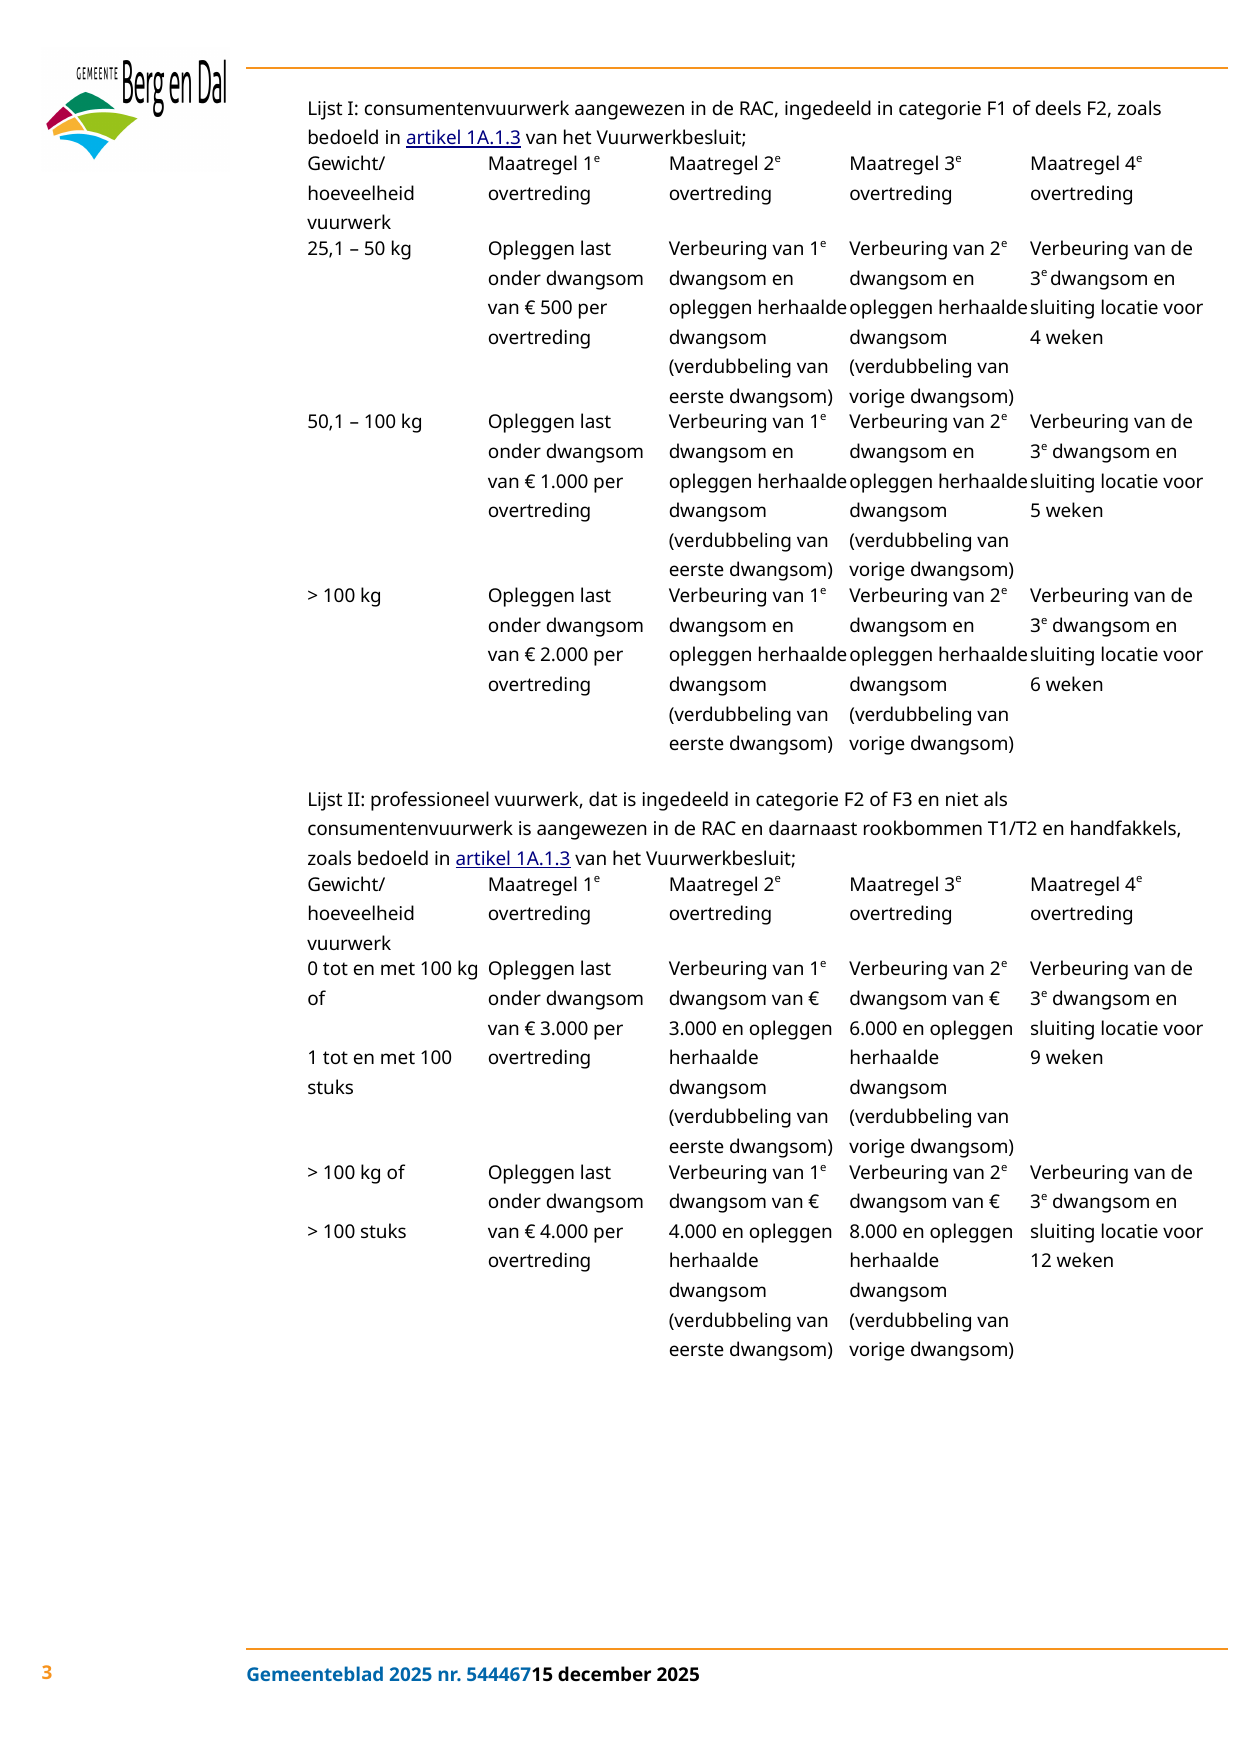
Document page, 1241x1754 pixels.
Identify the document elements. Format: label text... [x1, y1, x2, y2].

table_cell > 100 kg of > 100 stuks [307, 1159, 488, 1362]
table_cell Gewicht/ hoeveelheid vuurwerk [307, 150, 488, 235]
table_cell Gewicht/ hoeveelheid vuurwerk [307, 871, 488, 956]
table_cell Verbeuring van 1e dwangsom en opleggen herhaalde dwangsom (verdubbeling van eerste dwangsom) [669, 235, 849, 409]
table_cell Verbeuring van 2e dwangsom en opleggen herhaalde dwangsom (verdubbeling van vorige dwangsom) [849, 583, 1030, 756]
table_cell Opleggen last onder dwangsom van € 4.000 per overtreding [488, 1159, 668, 1362]
table_cell Verbeuring van de 3e dwangsom en sluiting locatie voor 12 weken [1030, 1159, 1211, 1362]
table_cell Maatregel 3e overtreding [849, 150, 1030, 235]
table_cell 25,1 – 50 kg [307, 235, 488, 409]
table_cell 0 tot en met 100 kg of 1 tot en met 100 stuks [307, 956, 488, 1159]
table_cell 50,1 – 100 kg [307, 409, 488, 582]
table_cell Verbeuring van de 3e dwangsom en sluiting locatie voor 5 weken [1030, 409, 1211, 582]
table_cell Opleggen last onder dwangsom van € 2.000 per overtreding [488, 583, 668, 756]
table_cell Verbeuring van de 3e dwangsom en sluiting locatie voor 9 weken [1030, 956, 1211, 1159]
table_cell Maatregel 3e overtreding [849, 871, 1030, 956]
table_cell Maatregel 2e overtreding [669, 871, 849, 956]
table_cell Maatregel 1e overtreding [488, 871, 668, 956]
picture [41, 47, 231, 172]
table_cell Opleggen last onder dwangsom van € 1.000 per overtreding [488, 409, 668, 582]
table_cell Verbeuring van 2e dwangsom van € 8.000 en opleggen herhaalde dwangsom (verdubbeling van vorige dwangsom) [849, 1159, 1030, 1362]
table_cell Verbeuring van de 3e dwangsom en sluiting locatie voor 4 weken [1030, 235, 1211, 409]
table_cell Verbeuring van 1e dwangsom van € 3.000 en opleggen herhaalde dwangsom (verdubbeling van eerste dwangsom) [669, 956, 849, 1159]
table_cell Verbeuring van 1e dwangsom en opleggen herhaalde dwangsom (verdubbeling van eerste dwangsom) [669, 409, 849, 582]
table_header Lijst I: consumentenvuurwerk aangewezen in de RAC, ingedeeld in categorie F1 of deels F2, zoals bedoeld in artikel 1A.1.3 van het Vuurwerkbesluit; [307, 95, 1211, 150]
table_cell Verbeuring van 2e dwangsom en opleggen herhaalde dwangsom (verdubbeling van vorige dwangsom) [849, 235, 1030, 409]
table_cell Maatregel 4e overtreding [1030, 871, 1211, 956]
table_cell Verbeuring van 1e dwangsom van € 4.000 en opleggen herhaalde dwangsom (verdubbeling van eerste dwangsom) [669, 1159, 849, 1362]
table_cell Maatregel 4e overtreding [1030, 150, 1211, 235]
table_cell Maatregel 1e overtreding [488, 150, 668, 235]
table_cell Verbeuring van 2e dwangsom van € 6.000 en opleggen herhaalde dwangsom (verdubbeling van vorige dwangsom) [849, 956, 1030, 1159]
table_cell Opleggen last onder dwangsom van € 3.000 per overtreding [488, 956, 668, 1159]
table_cell Verbeuring van 1e dwangsom en opleggen herhaalde dwangsom (verdubbeling van eerste dwangsom) [669, 583, 849, 756]
table_cell Verbeuring van 2e dwangsom en opleggen herhaalde dwangsom (verdubbeling van vorige dwangsom) [849, 409, 1030, 582]
table_header Lijst II: professioneel vuurwerk, dat is ingedeeld in categorie F2 of F3 en niet als consumentenvuurwerk is aangewezen in de RAC en daarnaast rookbommen T1/T2 en handfakkels, zoals bedoeld in artikel 1A.1.3 van het Vuurwerkbesluit; [307, 786, 1211, 871]
table_cell Maatregel 2e overtreding [669, 150, 849, 235]
table_cell > 100 kg [307, 583, 488, 756]
table_cell Opleggen last onder dwangsom van € 500 per overtreding [488, 235, 668, 409]
table_cell Verbeuring van de 3e dwangsom en sluiting locatie voor 6 weken [1030, 583, 1211, 756]
